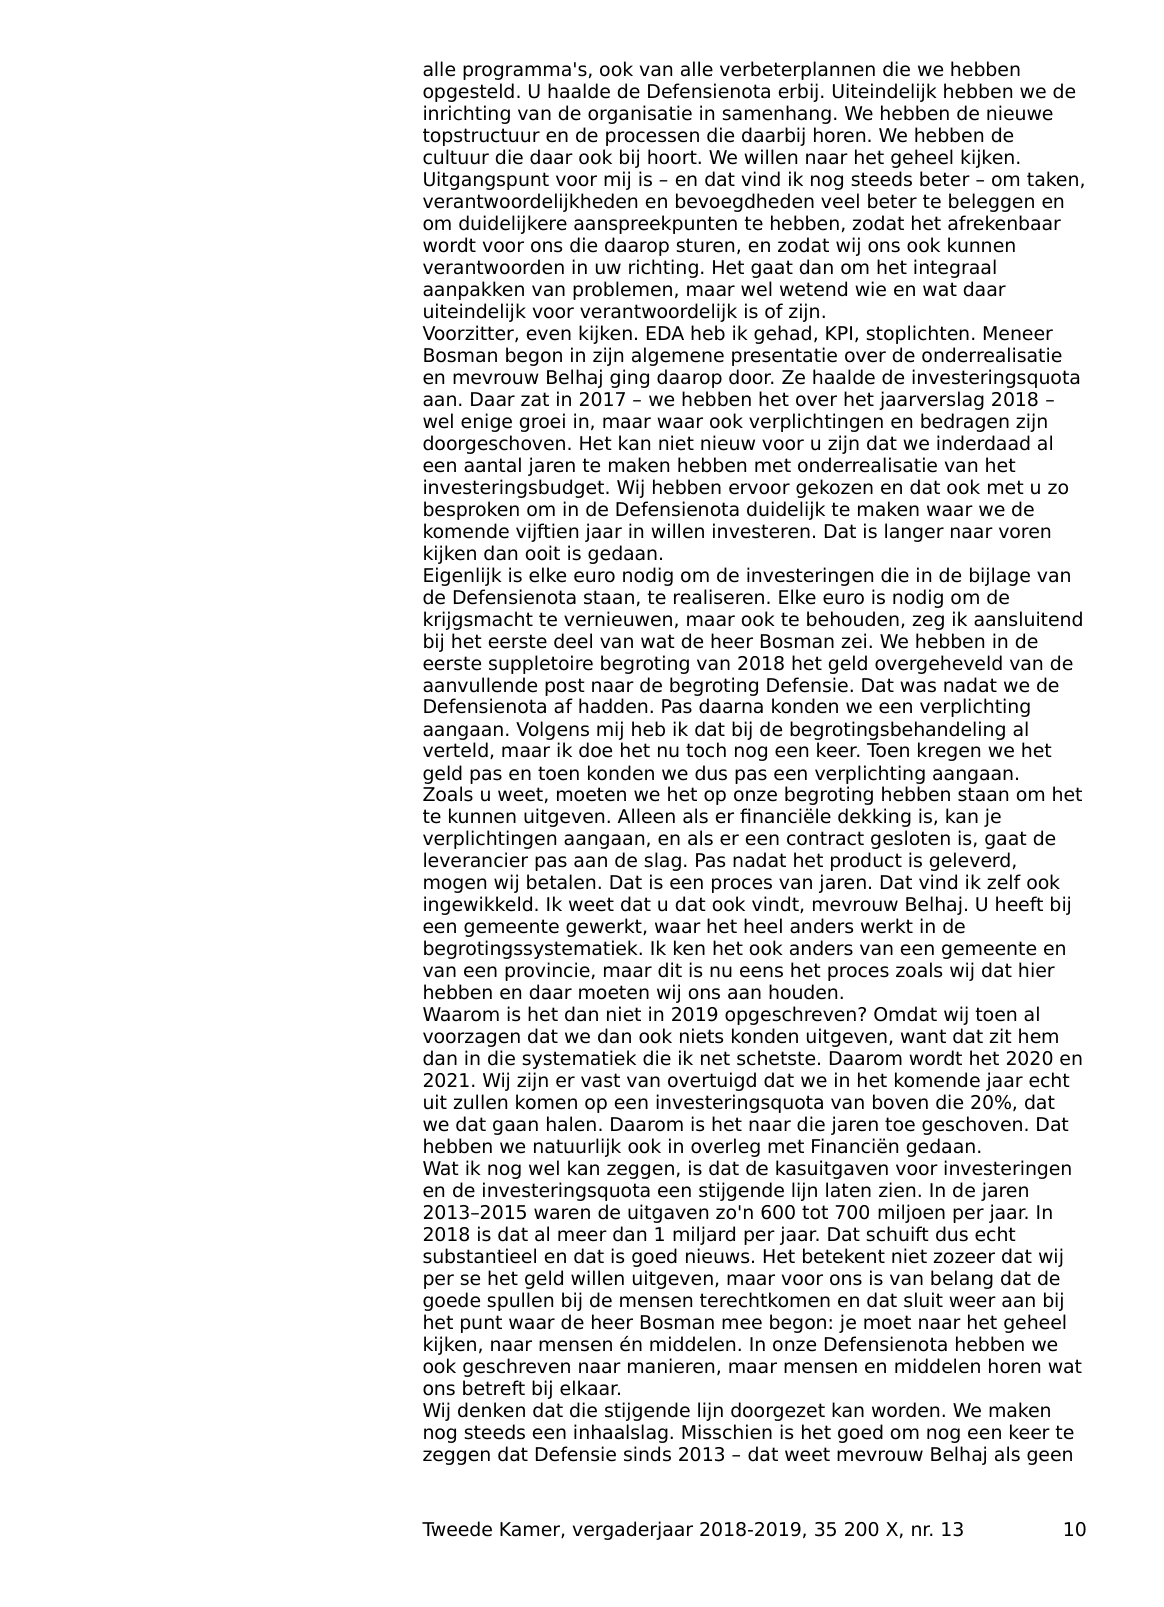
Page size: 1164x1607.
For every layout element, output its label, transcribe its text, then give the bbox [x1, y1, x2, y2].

text Voorzitter, even kijken. EDA heb ik gehad, KPI, stoplichten. Meneer Bosman begon in zijn algemene presentatie over de onderrealisatie en mevrouw Belhaj ging daarop door. Ze haalde de investeringsquota aan. Daar zat in 2017 – we hebben het over het jaarverslag 2018 – wel enige groei in, maar waar ook verplichtingen en bedragen zijn doorgeschoven. Het kan niet nieuw voor u zijn dat we inderdaad al een aantal jaren te maken hebben met onderrealisatie van het investeringsbudget. Wij hebben ervoor gekozen en dat ook met u zo besproken om in de Defensienota duidelijk te maken waar we de komende vijftien jaar in willen investeren. Dat is langer naar voren kijken dan ooit is gedaan. [422, 323, 1087, 564]
text alle programma's, ook van alle verbeterplannen die we hebben opgesteld. U haalde de Defensienota erbij. Uiteindelijk hebben we de inrichting van de organisatie in samenhang. We hebben de nieuwe topstructuur en de processen die daarbij horen. We hebben de cultuur die daar ook bij hoort. We willen naar het geheel kijken. Uitgangspunt voor mij is – en dat vind ik nog steeds beter – om taken, verantwoordelijkheden en bevoegdheden veel beter te beleggen en om duidelijkere aanspreekpunten te hebben, zodat het afrekenbaar wordt voor ons die daarop sturen, en zodat wij ons ook kunnen verantwoorden in uw richting. Het gaat dan om het integraal aanpakken van problemen, maar wel wetend wie en wat daar uiteindelijk voor verantwoordelijk is of zijn. [422, 59, 1087, 323]
text Eigenlijk is elke euro nodig om de investeringen die in de bijlage van de Defensienota staan, te realiseren. Elke euro is nodig om de krijgsmacht te vernieuwen, maar ook te behouden, zeg ik aansluitend bij het eerste deel van wat de heer Bosman zei. We hebben in de eerste suppletoire begroting van 2018 het geld overgeheveld van de aanvullende post naar de begroting Defensie. Dat was nadat we de Defensienota af hadden. Pas daarna konden we een verplichting aangaan. Volgens mij heb ik dat bij de begrotingsbehandeling al verteld, maar ik doe het nu toch nog een keer. Toen kregen we het geld pas en toen konden we dus pas een verplichting aangaan. [422, 564, 1087, 784]
text Wat ik nog wel kan zeggen, is dat de kasuitgaven voor investeringen en de investeringsquota een stijgende lijn laten zien. In de jaren 2013–2015 waren de uitgaven zo'n 600 tot 700 miljoen per jaar. In 2018 is dat al meer dan 1 miljard per jaar. Dat schuift dus echt substantieel en dat is goed nieuws. Het betekent niet zozeer dat wij per se het geld willen uitgeven, maar voor ons is van belang dat de goede spullen bij de mensen terechtkomen en dat sluit weer aan bij het punt waar de heer Bosman mee begon: je moet naar het geheel kijken, naar mensen én middelen. In onze Defensienota hebben we ook geschreven naar manieren, maar mensen en middelen horen wat ons betreft bij elkaar. [422, 1158, 1087, 1400]
text Zoals u weet, moeten we het op onze begroting hebben staan om het te kunnen uitgeven. Alleen als er financiële dekking is, kan je verplichtingen aangaan, en als er een contract gesloten is, gaat de leverancier pas aan de slag. Pas nadat het product is geleverd, mogen wij betalen. Dat is een proces van jaren. Dat vind ik zelf ook ingewikkeld. Ik weet dat u dat ook vindt, mevrouw Belhaj. U heeft bij een gemeente gewerkt, waar het heel anders werkt in de begrotingssystematiek. Ik ken het ook anders van een gemeente en van een provincie, maar dit is nu eens het proces zoals wij dat hier hebben en daar moeten wij ons aan houden. [422, 784, 1087, 1004]
text Waarom is het dan niet in 2019 opgeschreven? Omdat wij toen al voorzagen dat we dan ook niets konden uitgeven, want dat zit hem dan in die systematiek die ik net schetste. Daarom wordt het 2020 en 2021. Wij zijn er vast van overtuigd dat we in het komende jaar echt uit zullen komen op een investeringsquota van boven die 20%, dat we dat gaan halen. Daarom is het naar die jaren toe geschoven. Dat hebben we natuurlijk ook in overleg met Financiën gedaan. [422, 1004, 1087, 1158]
text Wij denken dat die stijgende lijn doorgezet kan worden. We maken nog steeds een inhaalslag. Misschien is het goed om nog een keer te zeggen dat Defensie sinds 2013 – dat weet mevrouw Belhaj als geen [422, 1400, 1087, 1466]
